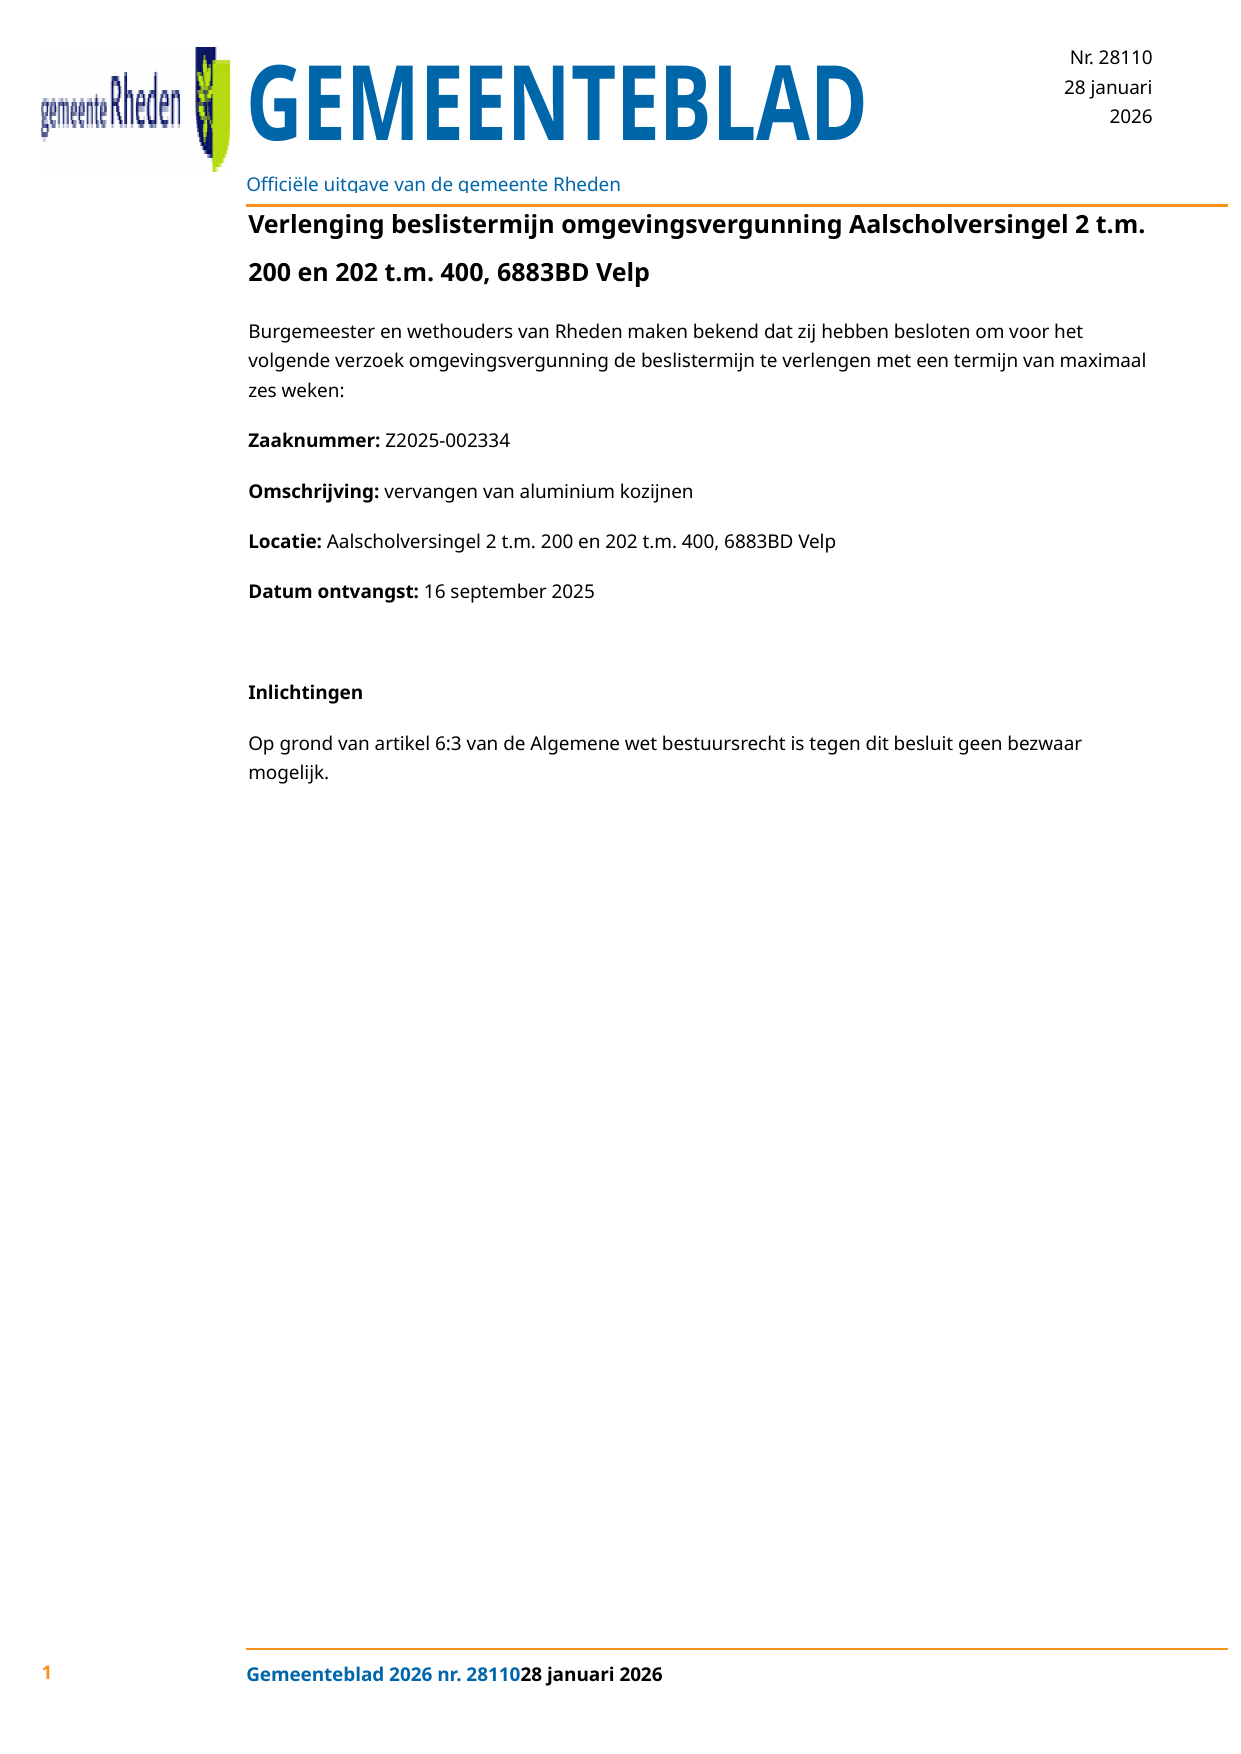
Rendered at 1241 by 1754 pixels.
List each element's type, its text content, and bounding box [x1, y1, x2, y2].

text Zaaknummer: Z2025-002334 [248, 427, 1152, 453]
text Datum ontvangst: 16 september 2025 [248, 579, 1152, 604]
text Verlenging beslistermijn omgevingsvergunning Aalscholversingel 2 t.m. 200 en 202 t.m. 400, 6883BD Velp [248, 207, 1152, 288]
text Omschrijving: vervangen van aluminium kozijnen [248, 478, 1152, 504]
picture [41, 47, 231, 172]
text Op grond van artikel 6:3 van de Algemene wet bestuursrecht is tegen dit besluit geen bezwaar mogelijk. [248, 730, 1152, 785]
text Burgemeester en wethouders van Rheden maken bekend dat zij hebben besloten om voor het volgende verzoek omgevingsvergunning de beslistermijn te verlengen met een termijn van maximaal zes weken: [248, 318, 1152, 403]
text Locatie: Aalscholversingel 2 t.m. 200 en 202 t.m. 400, 6883BD Velp [248, 528, 1152, 554]
text Inlichtingen [248, 679, 1152, 705]
